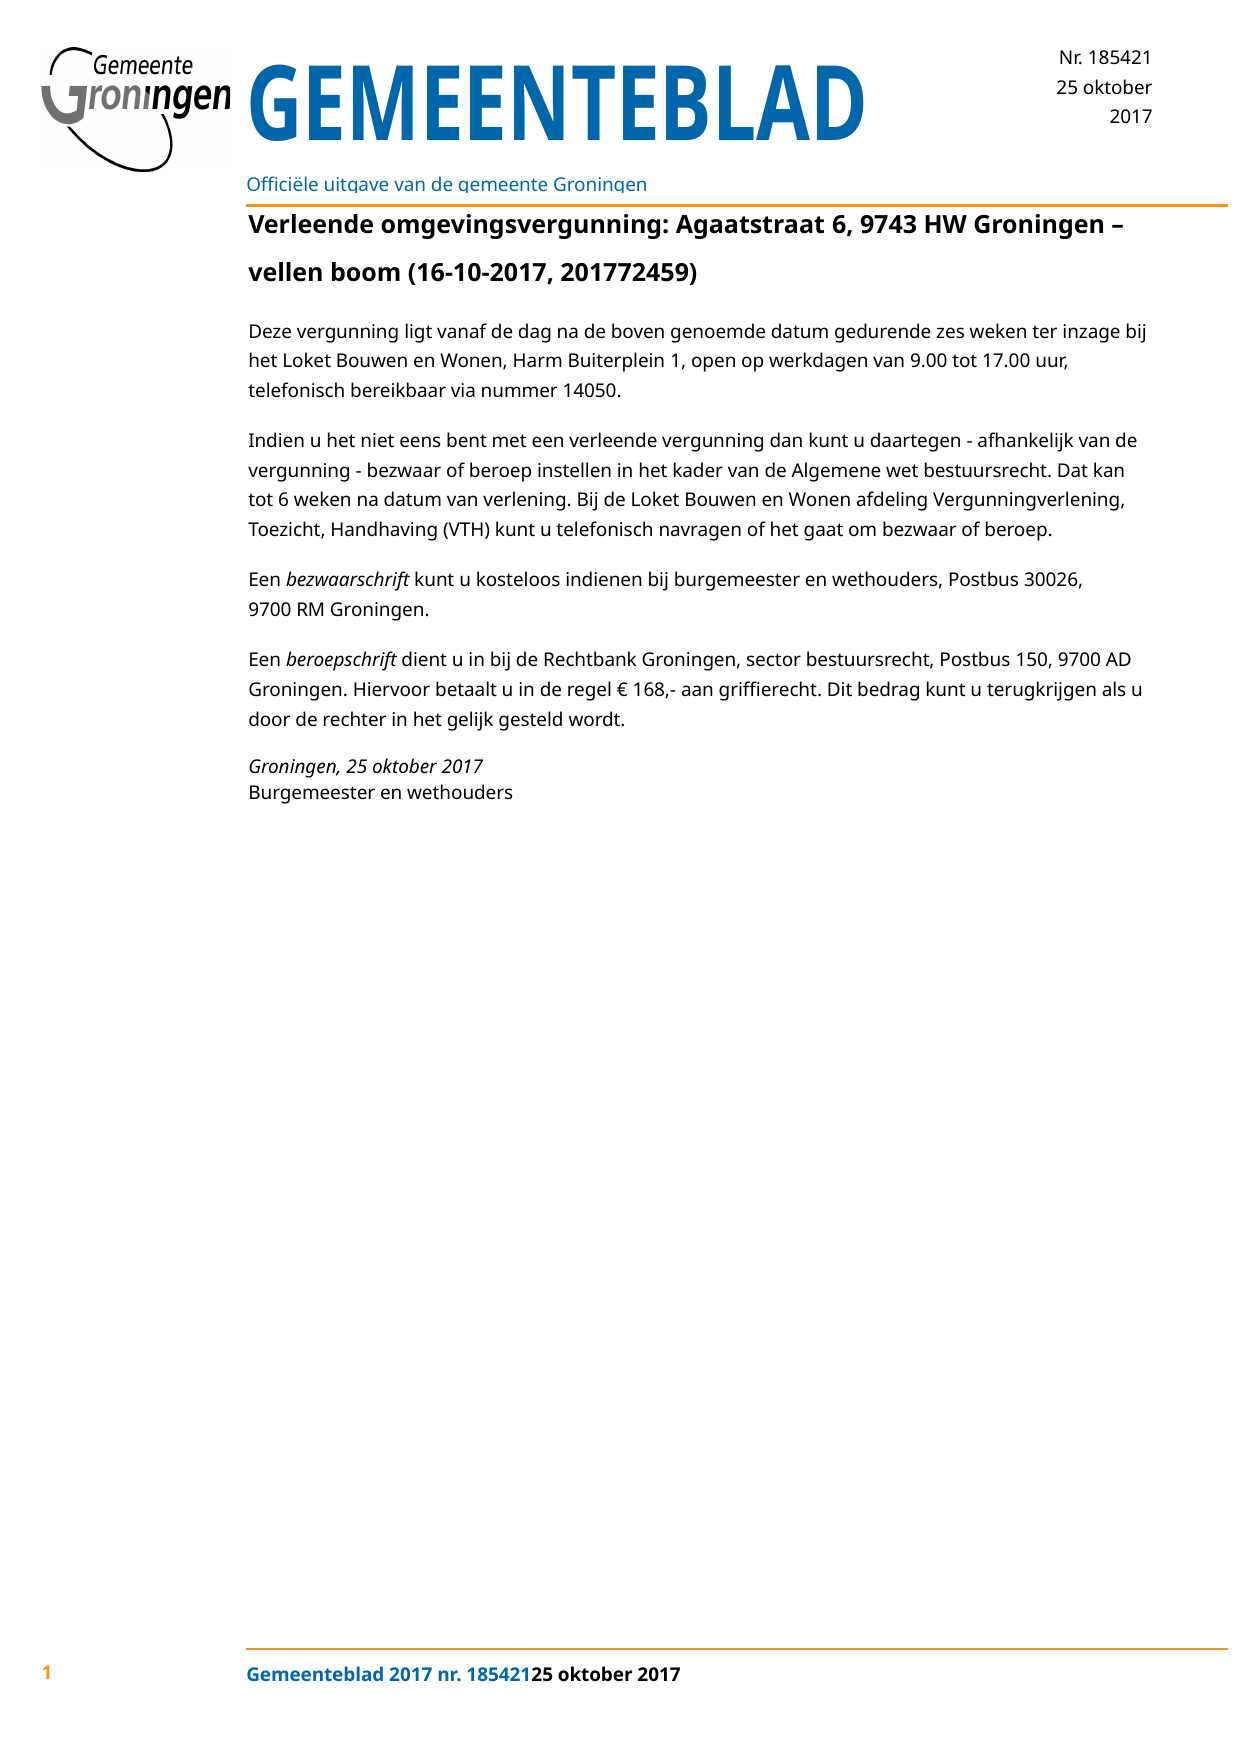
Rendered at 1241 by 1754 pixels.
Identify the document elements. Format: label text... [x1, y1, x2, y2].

text Groningen, 25 oktober 2017 [248, 754, 1152, 779]
text Een beroepschrift dient u in bij de Rechtbank Groningen, sector bestuursrecht, Postbus 150, 9700 AD Groningen. Hiervoor betaalt u in de regel € 168,- aan griffierecht. Dit bedrag kunt u terugkrijgen als u door de rechter in het gelijk gesteld wordt. [248, 647, 1152, 732]
picture [41, 47, 231, 172]
text Verleende omgevingsvergunning: Agaatstraat 6, 9743 HW Groningen – vellen boom (16-10-2017, 201772459) [248, 207, 1152, 288]
text Deze vergunning ligt vanaf de dag na de boven genoemde datum gedurende zes weken ter inzage bij het Loket Bouwen en Wonen, Harm Buiterplein 1, open op werkdagen van 9.00 tot 17.00 uur, telefonisch bereikbaar via nummer 14050. [248, 318, 1152, 403]
text Indien u het niet eens bent met een verleende vergunning dan kunt u daartegen - afhankelijk van de vergunning - bezwaar of beroep instellen in het kader van de Algemene wet bestuursrecht. Dat kan tot 6 weken na datum van verlening. Bij de Loket Bouwen en Wonen afdeling Vergunningverlening, Toezicht, Handhaving (VTH) kunt u telefonisch navragen of het gaat om bezwaar of beroep. [248, 427, 1152, 542]
text Burgemeester en wethouders [248, 779, 1152, 805]
text Een bezwaarschrift kunt u kosteloos indienen bij burgemeester en wethouders, Postbus 30026, 9700 RM Groningen. [248, 567, 1152, 622]
